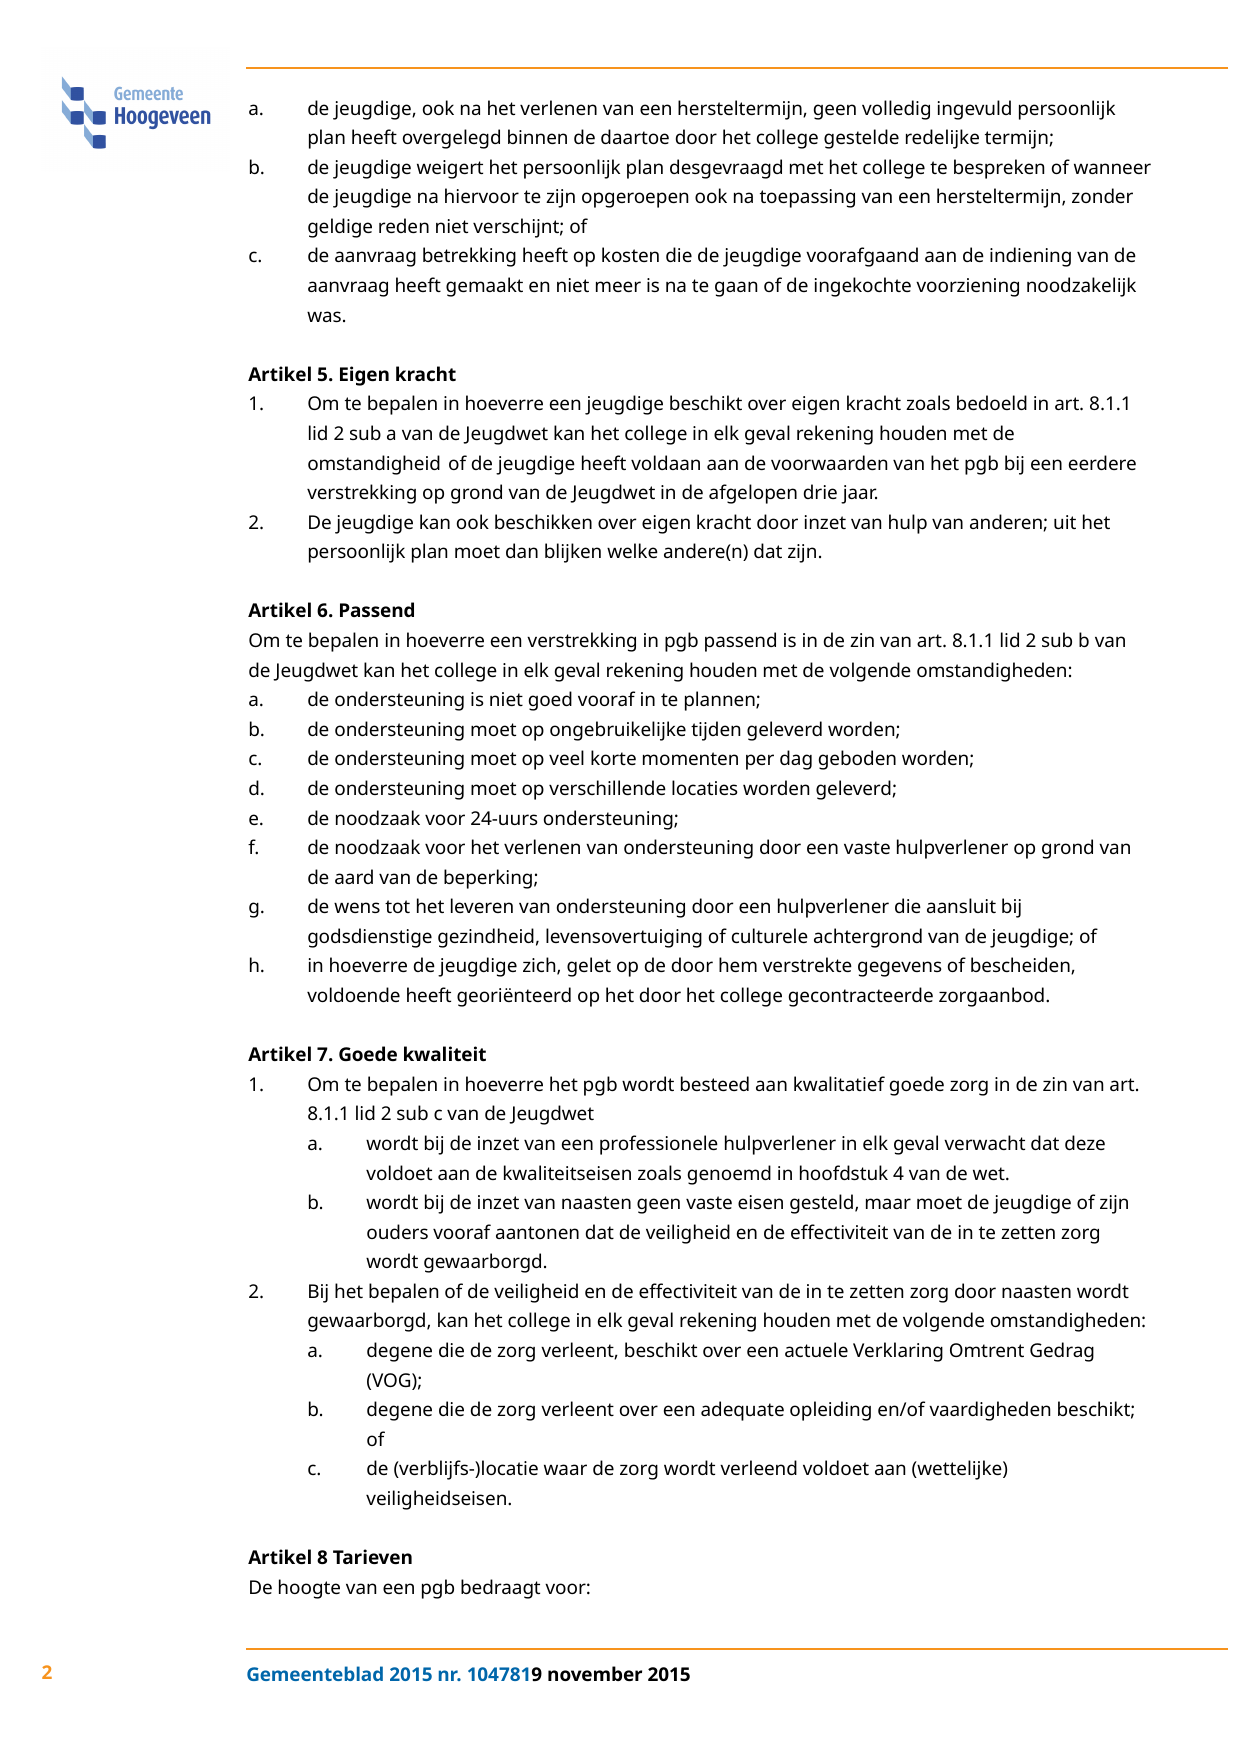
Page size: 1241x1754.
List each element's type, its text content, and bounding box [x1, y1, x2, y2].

list de ondersteuning moet op verschillende locaties worden geleverd; [248, 775, 1152, 801]
list wordt bij de inzet van een professionele hulpverlener in elk geval verwacht dat deze voldoet aan de kwaliteitseisen zoals genoemd in hoofdstuk 4 van de wet. [307, 1130, 1152, 1186]
picture [41, 47, 231, 172]
list de jeugdige weigert het persoonlijk plan desgevraagd met het college te bespreken of wanneer de jeugdige na hiervoor te zijn opgeroepen ook na toepassing van een hersteltermijn, zonder geldige reden niet verschijnt; of [248, 154, 1152, 239]
list de wens tot het leveren van ondersteuning door een hulpverlener die aansluit bij godsdienstige gezindheid, levensovertuiging of culturele achtergrond van de jeugdige; of [248, 893, 1152, 949]
list de ondersteuning is niet goed vooraf in te plannen; [248, 686, 1152, 712]
text De hoogte van een pgb bedraagt voor: [248, 1574, 1152, 1600]
text Artikel 5. Eigen kracht [248, 361, 1152, 387]
list degene die de zorg verleent over een adequate opleiding en/of vaardigheden beschikt; of [307, 1396, 1152, 1452]
list de noodzaak voor het verlenen van ondersteuning door een vaste hulpverlener op grond van de aard van de beperking; [248, 834, 1152, 890]
text Artikel 8 Tarieven [248, 1544, 1152, 1570]
list de noodzaak voor 24-uurs ondersteuning; [248, 805, 1152, 831]
list de jeugdige, ook na het verlenen van een hersteltermijn, geen volledig ingevuld persoonlijk plan heeft overgelegd binnen de daartoe door het college gestelde redelijke termijn; [248, 95, 1152, 150]
list Bij het bepalen of de veiligheid en de effectiviteit van de in te zetten zorg door naasten wordt gewaarborgd, kan het college in elk geval rekening houden met de volgende omstandigheden: [248, 1278, 1152, 1333]
text Om te bepalen in hoeverre een verstrekking in pgb passend is in de zin van art. 8.1.1 lid 2 sub b van de Jeugdwet kan het college in elk geval rekening houden met de volgende omstandigheden: [248, 627, 1152, 683]
list Om te bepalen in hoeverre het pgb wordt besteed aan kwalitatief goede zorg in de zin van art. 8.1.1 lid 2 sub c van de Jeugdwet [248, 1071, 1152, 1126]
list de (verblijfs-)locatie waar de zorg wordt verleend voldoet aan (wettelijke) veiligheidseisen. [307, 1456, 1152, 1511]
list de ondersteuning moet op ongebruikelijke tijden geleverd worden; [248, 716, 1152, 742]
list Om te bepalen in hoeverre een jeugdige beschikt over eigen kracht zoals bedoeld in art. 8.1.1 lid 2 sub a van de Jeugdwet kan het college in elk geval rekening houden met de omstandigheid of de jeugdige heeft voldaan aan de voorwaarden van het pgb bij een eerdere verstrekking op grond van de Jeugdwet in de afgelopen drie jaar. [248, 391, 1152, 505]
list De jeugdige kan ook beschikken over eigen kracht door inzet van hulp van anderen; uit het persoonlijk plan moet dan blijken welke andere(n) dat zijn. [248, 509, 1152, 564]
text Artikel 6. Passend [248, 598, 1152, 623]
list wordt bij de inzet van naasten geen vaste eisen gesteld, maar moet de jeugdige of zijn ouders vooraf aantonen dat de veiligheid en de effectiviteit van de in te zetten zorg wordt gewaarborgd. [307, 1189, 1152, 1274]
list de ondersteuning moet op veel korte momenten per dag geboden worden; [248, 746, 1152, 771]
list degene die de zorg verleent, beschikt over een actuele Verklaring Omtrent Gedrag (VOG); [307, 1337, 1152, 1393]
list de aanvraag betrekking heeft op kosten die de jeugdige voorafgaand aan de indiening van de aanvraag heeft gemaakt en niet meer is na te gaan of de ingekochte voorziening noodzakelijk was. [248, 243, 1152, 328]
list in hoeverre de jeugdige zich, gelet op de door hem verstrekte gegevens of bescheiden, voldoende heeft georiënteerd op het door het college gecontracteerde zorgaanbod. [248, 953, 1152, 1008]
text Artikel 7. Goede kwaliteit [248, 1041, 1152, 1067]
